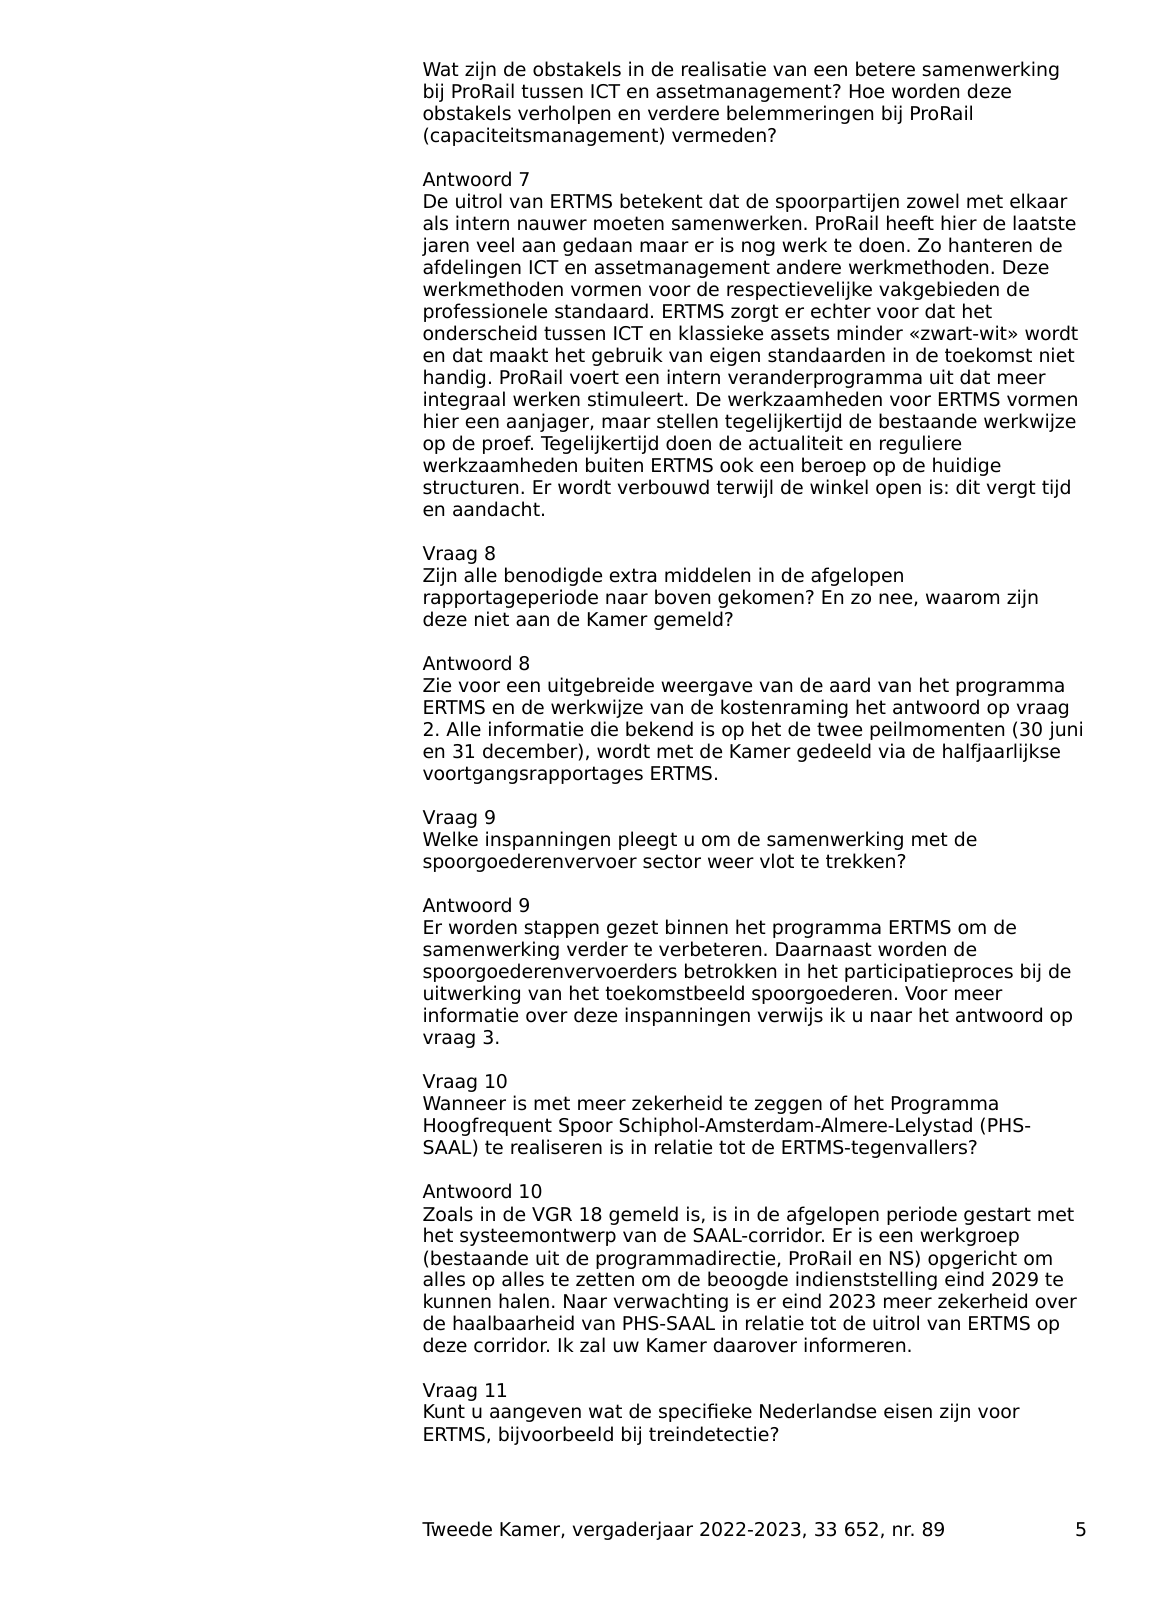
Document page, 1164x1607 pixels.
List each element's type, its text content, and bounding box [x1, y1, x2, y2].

text Kunt u aangeven wat de specifieke Nederlandse eisen zijn voor ERTMS, bijvoorbeeld bij treindetectie? [422, 1401, 1087, 1445]
text Welke inspanningen pleegt u om de samenwerking met de spoorgoederenvervoer sector weer vlot te trekken? [422, 829, 1087, 873]
text Vraag 11 [422, 1379, 1087, 1401]
text Wanneer is met meer zekerheid te zeggen of het Programma Hoogfrequent Spoor Schiphol-Amsterdam-Almere-Lelystad (PHS-SAAL) te realiseren is in relatie tot de ERTMS-tegenvallers? [422, 1093, 1087, 1159]
text Wat zijn de obstakels in de realisatie van een betere samenwerking bij ProRail tussen ICT en assetmanagement? Hoe worden deze obstakels verholpen en verdere belemmeringen bij ProRail (capaciteitsmanagement) vermeden? [422, 59, 1087, 147]
text De uitrol van ERTMS betekent dat de spoorpartijen zowel met elkaar als intern nauwer moeten samenwerken. ProRail heeft hier de laatste jaren veel aan gedaan maar er is nog werk te doen. Zo hanteren de afdelingen ICT en assetmanagement andere werkmethoden. Deze werkmethoden vormen voor de respectievelijke vakgebieden de professionele standaard. ERTMS zorgt er echter voor dat het onderscheid tussen ICT en klassieke assets minder «zwart-wit» wordt en dat maakt het gebruik van eigen standaarden in de toekomst niet handig. ProRail voert een intern veranderprogramma uit dat meer integraal werken stimuleert. De werkzaamheden voor ERTMS vormen hier een aanjager, maar stellen tegelijkertijd de bestaande werkwijze op de proef. Tegelijkertijd doen de actualiteit en reguliere werkzaamheden buiten ERTMS ook een beroep op de huidige structuren. Er wordt verbouwd terwijl de winkel open is: dit vergt tijd en aandacht. [422, 191, 1087, 521]
text Zijn alle benodigde extra middelen in de afgelopen rapportageperiode naar boven gekomen? En zo nee, waarom zijn deze niet aan de Kamer gemeld? [422, 565, 1087, 631]
text Antwoord 10 [422, 1181, 1087, 1203]
text Vraag 8 [422, 543, 1087, 565]
text Er worden stappen gezet binnen het programma ERTMS om de samenwerking verder te verbeteren. Daarnaast worden de spoorgoederenvervoerders betrokken in het participatieproces bij de uitwerking van het toekomstbeeld spoorgoederen. Voor meer informatie over deze inspanningen verwijs ik u naar het antwoord op vraag 3. [422, 917, 1087, 1049]
text Vraag 10 [422, 1071, 1087, 1093]
text Antwoord 7 [422, 169, 1087, 191]
text Antwoord 8 [422, 653, 1087, 675]
text Zoals in de VGR 18 gemeld is, is in de afgelopen periode gestart met het systeemontwerp van de SAAL-corridor. Er is een werkgroep (bestaande uit de programmadirectie, ProRail en NS) opgericht om alles op alles te zetten om de beoogde indienststelling eind 2029 te kunnen halen. Naar verwachting is er eind 2023 meer zekerheid over de haalbaarheid van PHS-SAAL in relatie tot de uitrol van ERTMS op deze corridor. Ik zal uw Kamer daarover informeren. [422, 1203, 1087, 1357]
text Zie voor een uitgebreide weergave van de aard van het programma ERTMS en de werkwijze van de kostenraming het antwoord op vraag 2. Alle informatie die bekend is op het de twee peilmomenten (30 juni en 31 december), wordt met de Kamer gedeeld via de halfjaarlijkse voortgangsrapportages ERTMS. [422, 675, 1087, 785]
text Vraag 9 [422, 807, 1087, 829]
text Antwoord 9 [422, 895, 1087, 917]
